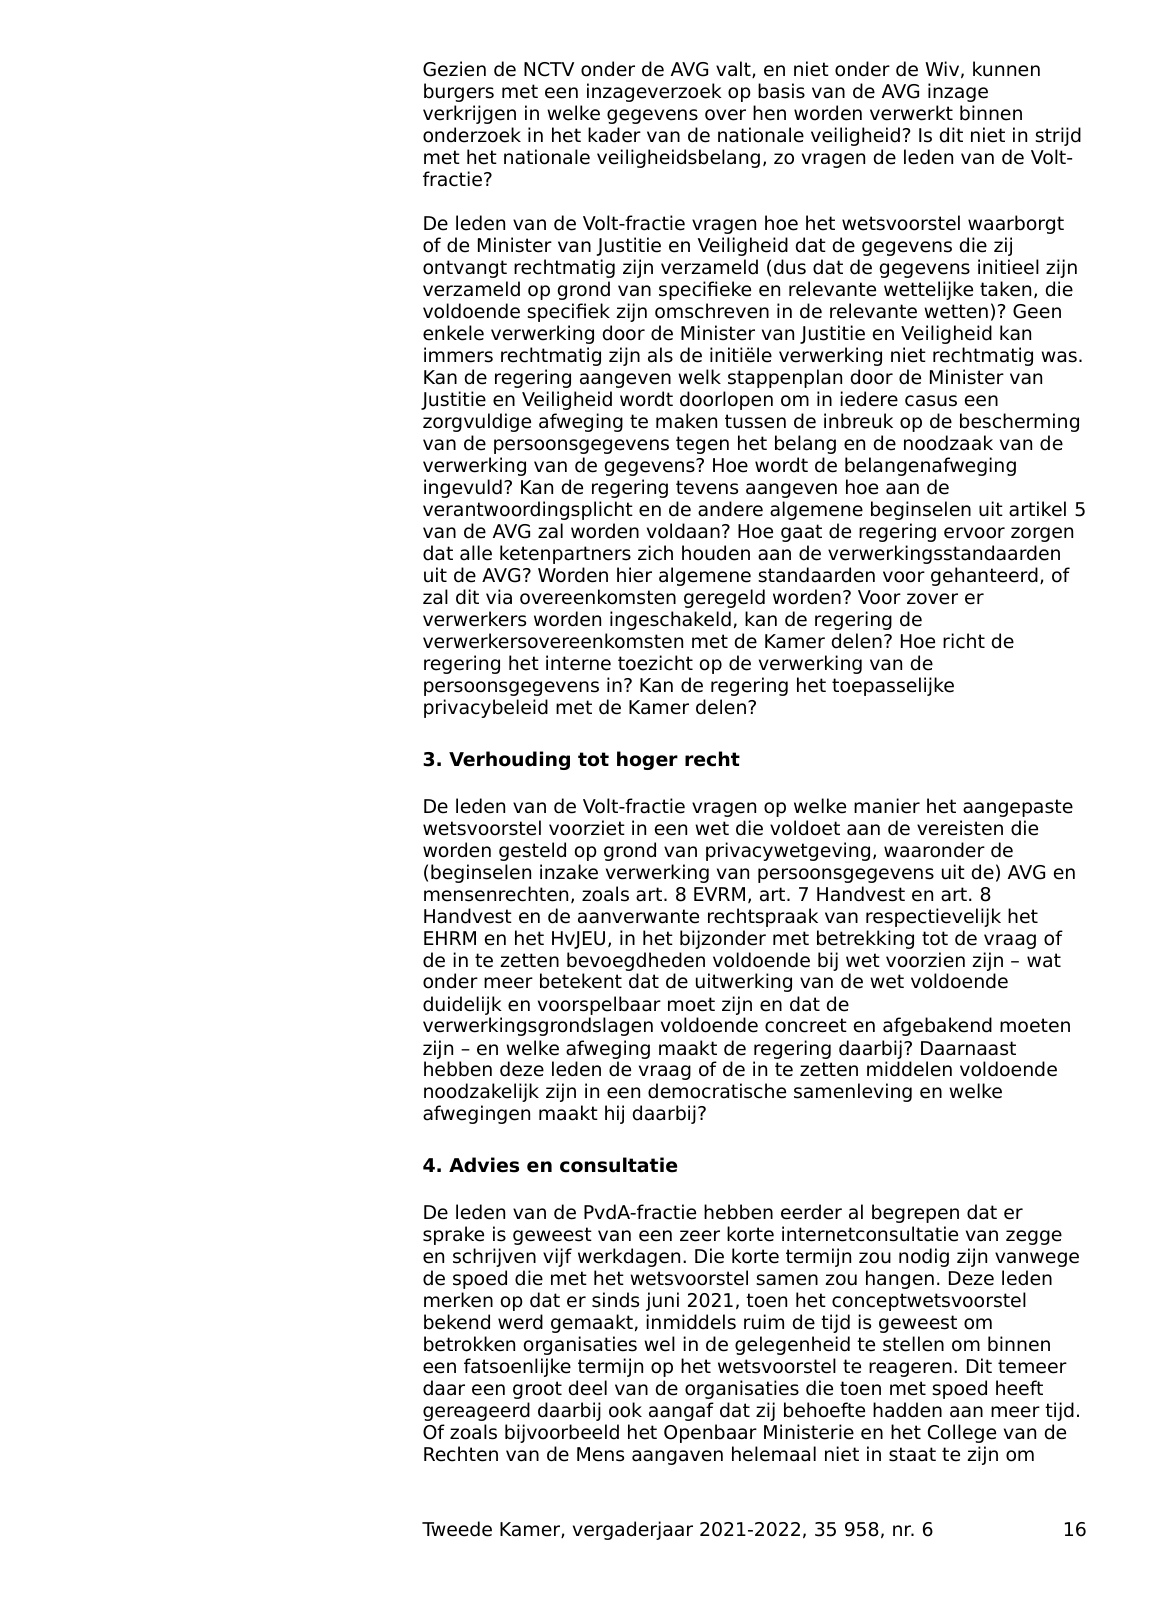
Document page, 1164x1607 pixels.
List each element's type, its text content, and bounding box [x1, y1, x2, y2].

text De leden van de PvdA-fractie hebben eerder al begrepen dat er sprake is geweest van een zeer korte internetconsultatie van zegge en schrijven vijf werkdagen. Die korte termijn zou nodig zijn vanwege de spoed die met het wetsvoorstel samen zou hangen. Deze leden merken op dat er sinds juni 2021, toen het conceptwetsvoorstel bekend werd gemaakt, inmiddels ruim de tijd is geweest om betrokken organisaties wel in de gelegenheid te stellen om binnen een fatsoenlijke termijn op het wetsvoorstel te reageren. Dit temeer daar een groot deel van de organisaties die toen met spoed heeft gereageerd daarbij ook aangaf dat zij behoefte hadden aan meer tijd. Of zoals bijvoorbeeld het Openbaar Ministerie en het College van de Rechten van de Mens aangaven helemaal niet in staat te zijn om [422, 1202, 1087, 1466]
text De leden van de Volt-fractie vragen hoe het wetsvoorstel waarborgt of de Minister van Justitie en Veiligheid dat de gegevens die zij ontvangt rechtmatig zijn verzameld (dus dat de gegevens initieel zijn verzameld op grond van specifieke en relevante wettelijke taken, die voldoende specifiek zijn omschreven in de relevante wetten)? Geen enkele verwerking door de Minister van Justitie en Veiligheid kan immers rechtmatig zijn als de initiële verwerking niet rechtmatig was. Kan de regering aangeven welk stappenplan door de Minister van Justitie en Veiligheid wordt doorlopen om in iedere casus een zorgvuldige afweging te maken tussen de inbreuk op de bescherming van de persoonsgegevens tegen het belang en de noodzaak van de verwerking van de gegevens? Hoe wordt de belangenafweging ingevuld? Kan de regering tevens aangeven hoe aan de verantwoordingsplicht en de andere algemene beginselen uit artikel 5 van de AVG zal worden voldaan? Hoe gaat de regering ervoor zorgen dat alle ketenpartners zich houden aan de verwerkingsstandaarden uit de AVG? Worden hier algemene standaarden voor gehanteerd, of zal dit via overeenkomsten geregeld worden? Voor zover er verwerkers worden ingeschakeld, kan de regering de verwerkersovereenkomsten met de Kamer delen? Hoe richt de regering het interne toezicht op de verwerking van de persoonsgegevens in? Kan de regering het toepasselijke privacybeleid met de Kamer delen? [422, 213, 1087, 719]
subtitle 4. Advies en consultatie [422, 1155, 1087, 1177]
subtitle 3. Verhouding tot hoger recht [422, 749, 1087, 771]
text De leden van de Volt-fractie vragen op welke manier het aangepaste wetsvoorstel voorziet in een wet die voldoet aan de vereisten die worden gesteld op grond van privacywetgeving, waaronder de (beginselen inzake verwerking van persoonsgegevens uit de) AVG en mensenrechten, zoals art. 8 EVRM, art. 7 Handvest en art. 8 Handvest en de aanverwante rechtspraak van respectievelijk het EHRM en het HvJEU, in het bijzonder met betrekking tot de vraag of de in te zetten bevoegdheden voldoende bij wet voorzien zijn – wat onder meer betekent dat de uitwerking van de wet voldoende duidelijk en voorspelbaar moet zijn en dat de verwerkingsgrondslagen voldoende concreet en afgebakend moeten zijn – en welke afweging maakt de regering daarbij? Daarnaast hebben deze leden de vraag of de in te zetten middelen voldoende noodzakelijk zijn in een democratische samenleving en welke afwegingen maakt hij daarbij? [422, 796, 1087, 1125]
text Gezien de NCTV onder de AVG valt, en niet onder de Wiv, kunnen burgers met een inzageverzoek op basis van de AVG inzage verkrijgen in welke gegevens over hen worden verwerkt binnen onderzoek in het kader van de nationale veiligheid? Is dit niet in strijd met het nationale veiligheidsbelang, zo vragen de leden van de Volt-fractie? [422, 59, 1087, 191]
